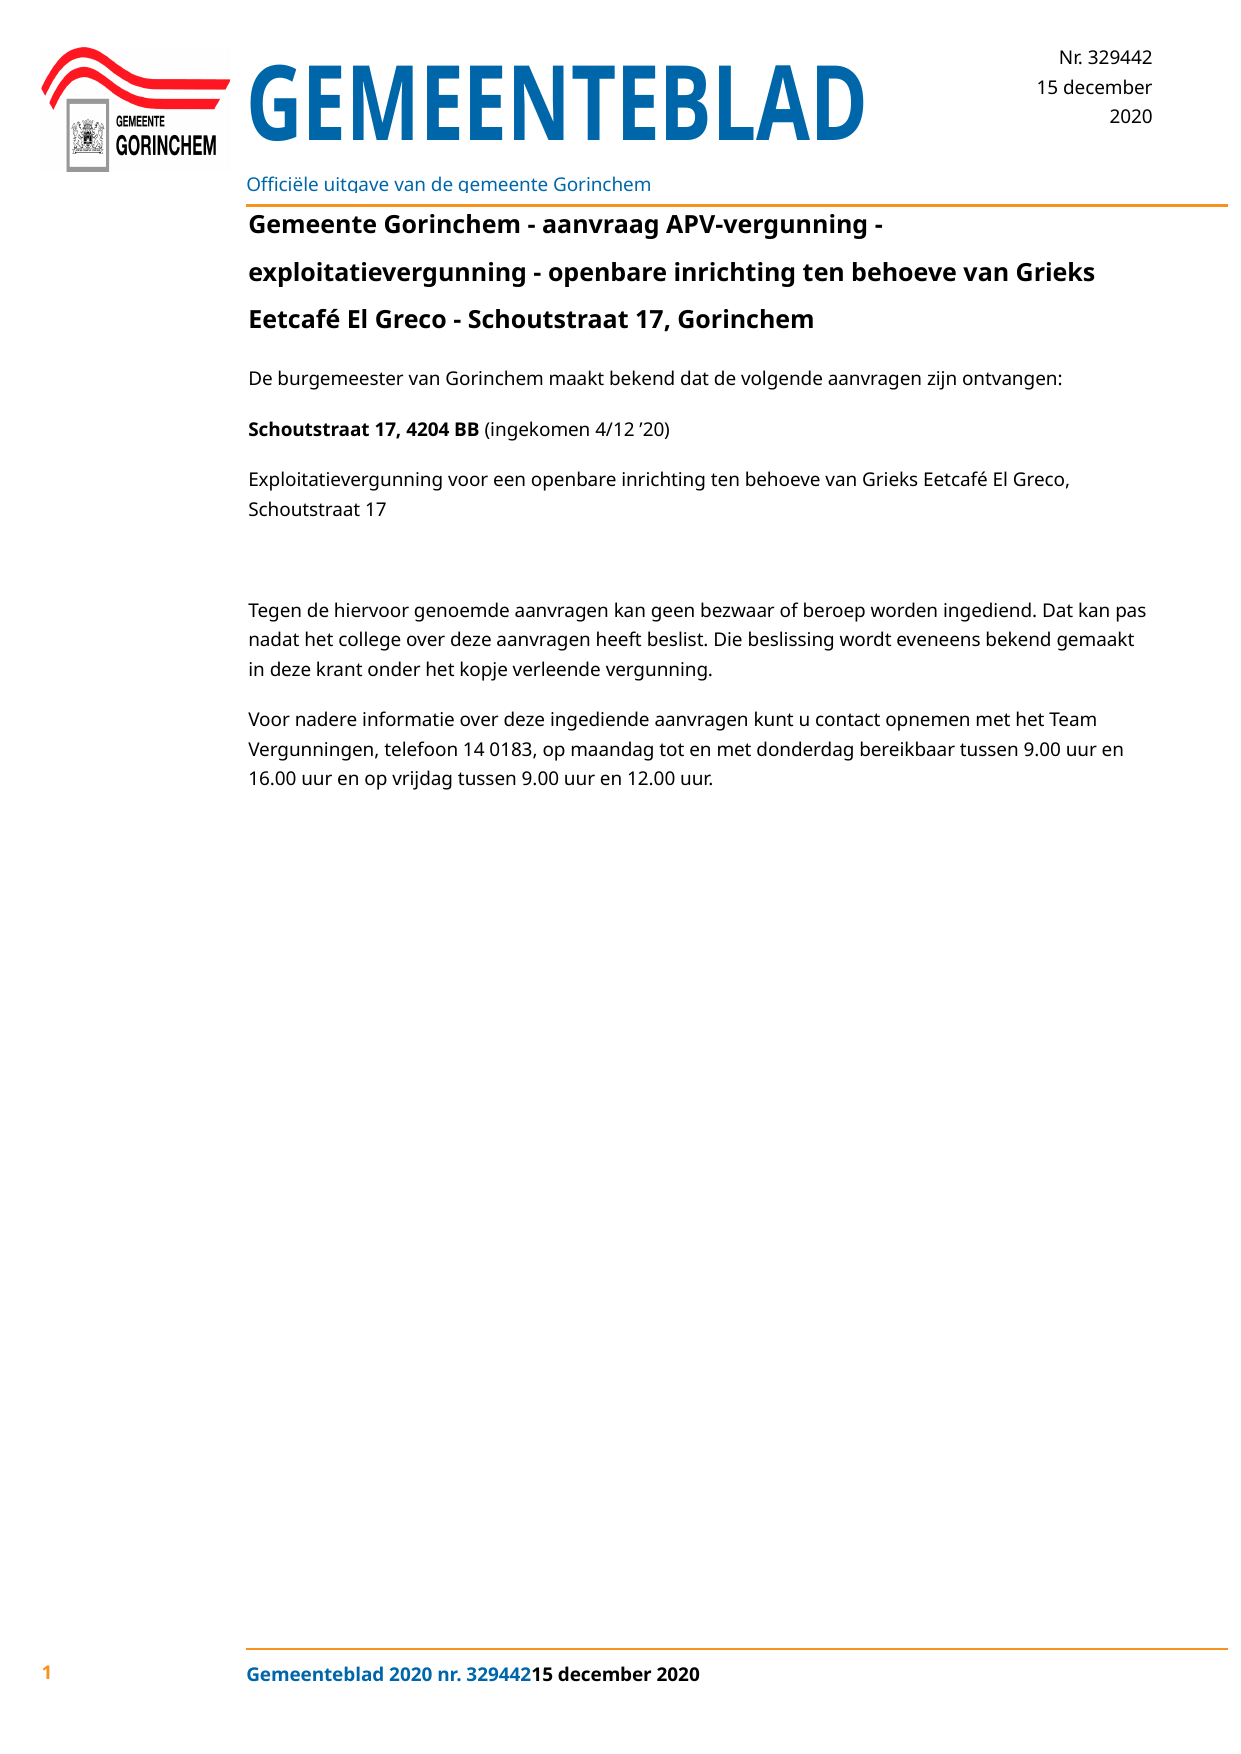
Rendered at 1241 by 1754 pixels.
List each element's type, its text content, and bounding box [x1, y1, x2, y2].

text Exploitatievergunning voor een openbare inrichting ten behoeve van Grieks Eetcafé El Greco, Schoutstraat 17 [248, 466, 1152, 522]
text Tegen de hiervoor genoemde aanvragen kan geen bezwaar of beroep worden ingediend. Dat kan pas nadat het college over deze aanvragen heeft beslist. Die beslissing wordt eveneens bekend gemaakt in deze krant onder het kopje verleende vergunning. [248, 597, 1152, 682]
picture [41, 47, 231, 172]
text Schoutstraat 17, 4204 BB (ingekomen 4/12 ’20) [248, 416, 1152, 442]
text De burgemeester van Gorinchem maakt bekend dat de volgende aanvragen zijn ontvangen: [248, 366, 1152, 391]
text Voor nadere informatie over deze ingediende aanvragen kunt u contact opnemen met het Team Vergunningen, telefoon 14 0183, op maandag tot en met donderdag bereikbaar tussen 9.00 uur en 16.00 uur en op vrijdag tussen 9.00 uur en 12.00 uur. [248, 706, 1152, 791]
text Gemeente Gorinchem - aanvraag APV-vergunning - exploitatievergunning - openbare inrichting ten behoeve van Grieks Eetcafé El Greco - Schoutstraat 17, Gorinchem [248, 207, 1152, 336]
